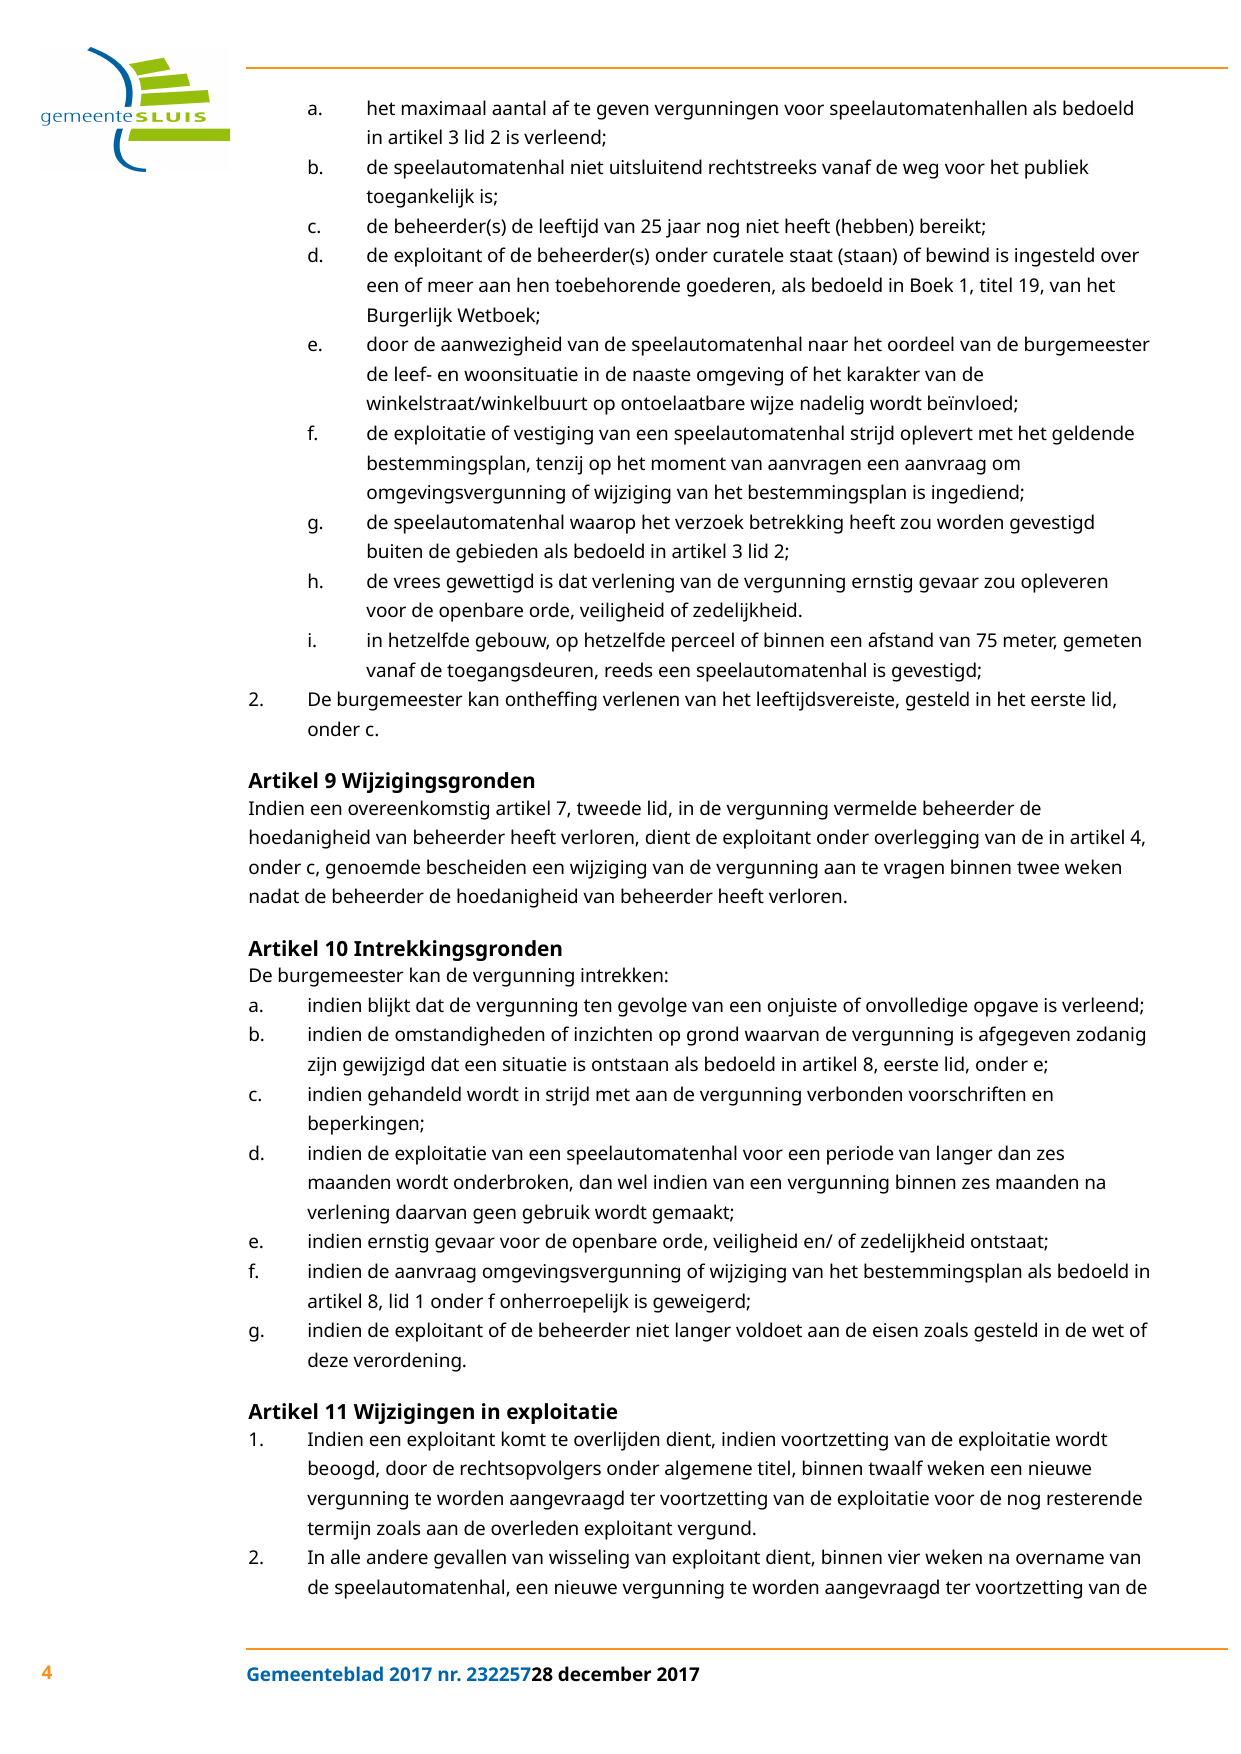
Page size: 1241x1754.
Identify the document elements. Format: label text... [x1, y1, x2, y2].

list indien ernstig gevaar voor de openbare orde, veiligheid en/ of zedelijkheid ontstaat; [248, 1229, 1152, 1254]
list indien de exploitatie van een speelautomatenhal voor een periode van langer dan zes maanden wordt onderbroken, dan wel indien van een vergunning binnen zes maanden na verlening daarvan geen gebruik wordt gemaakt; [248, 1140, 1152, 1225]
text Artikel 10 Intrekkingsgronden [248, 934, 1152, 962]
list de speelautomatenhal niet uitsluitend rechtstreeks vanaf de weg voor het publiek toegankelijk is; [307, 154, 1152, 209]
list indien blijkt dat de vergunning ten gevolge van een onjuiste of onvolledige opgave is verleend; [248, 992, 1152, 1018]
list de exploitatie of vestiging van een speelautomatenhal strijd oplevert met het geldende bestemmingsplan, tenzij op het moment van aanvragen een aanvraag om omgevingsvergunning of wijziging van het bestemmingsplan is ingediend; [307, 420, 1152, 505]
list de beheerder(s) de leeftijd van 25 jaar nog niet heeft (hebben) bereikt; [307, 213, 1152, 239]
picture [41, 47, 231, 172]
list indien gehandeld wordt in strijd met aan de vergunning verbonden voorschriften en beperkingen; [248, 1081, 1152, 1136]
list In alle andere gevallen van wisseling van exploitant dient, binnen vier weken na overname van de speelautomatenhal, een nieuwe vergunning te worden aangevraagd ter voortzetting van de [248, 1544, 1152, 1599]
text Artikel 9 Wijzigingsgronden [248, 766, 1152, 795]
text De burgemeester kan de vergunning intrekken: [248, 962, 1152, 988]
text Indien een overeenkomstig artikel 7, tweede lid, in de vergunning vermelde beheerder de hoedanigheid van beheerder heeft verloren, dient de exploitant onder overlegging van de in artikel 4, onder c, genoemde bescheiden een wijziging van de vergunning aan te vragen binnen twee weken nadat de beheerder de hoedanigheid van beheerder heeft verloren. [248, 795, 1152, 909]
list indien de exploitant of de beheerder niet langer voldoet aan de eisen zoals gesteld in de wet of deze verordening. [248, 1317, 1152, 1373]
list indien de aanvraag omgevingsvergunning of wijziging van het bestemmingsplan als bedoeld in artikel 8, lid 1 onder f onherroepelijk is geweigerd; [248, 1258, 1152, 1314]
list de vrees gewettigd is dat verlening van de vergunning ernstig gevaar zou opleveren voor de openbare orde, veiligheid of zedelijkheid. [307, 568, 1152, 623]
list het maximaal aantal af te geven vergunningen voor speelautomatenhallen als bedoeld in artikel 3 lid 2 is verleend; [307, 95, 1152, 150]
list de exploitant of de beheerder(s) onder curatele staat (staan) of bewind is ingesteld over een of meer aan hen toebehorende goederen, als bedoeld in Boek 1, titel 19, van het Burgerlijk Wetboek; [307, 243, 1152, 328]
list indien de omstandigheden of inzichten op grond waarvan de vergunning is afgegeven zodanig zijn gewijzigd dat een situatie is ontstaan als bedoeld in artikel 8, eerste lid, onder e; [248, 1022, 1152, 1077]
list de speelautomatenhal waarop het verzoek betrekking heeft zou worden gevestigd buiten de gebieden als bedoeld in artikel 3 lid 2; [307, 509, 1152, 564]
list in hetzelfde gebouw, op hetzelfde perceel of binnen een afstand van 75 meter, gemeten vanaf de toegangsdeuren, reeds een speelautomatenhal is gevestigd; [307, 627, 1152, 683]
text Artikel 11 Wijzigingen in exploitatie [248, 1397, 1152, 1426]
list De burgemeester kan ontheffing verlenen van het leeftijdsvereiste, gesteld in het eerste lid, onder c. [248, 686, 1152, 742]
list Indien een exploitant komt te overlijden dient, indien voortzetting van de exploitatie wordt beoogd, door de rechtsopvolgers onder algemene titel, binnen twaalf weken een nieuwe vergunning te worden aangevraagd ter voortzetting van de exploitatie voor de nog resterende termijn zoals aan de overleden exploitant vergund. [248, 1426, 1152, 1540]
list door de aanwezigheid van de speelautomatenhal naar het oordeel van de burgemeester de leef- en woonsituatie in de naaste omgeving of het karakter van de winkelstraat/winkelbuurt op ontoelaatbare wijze nadelig wordt beïnvloed; [307, 331, 1152, 416]
